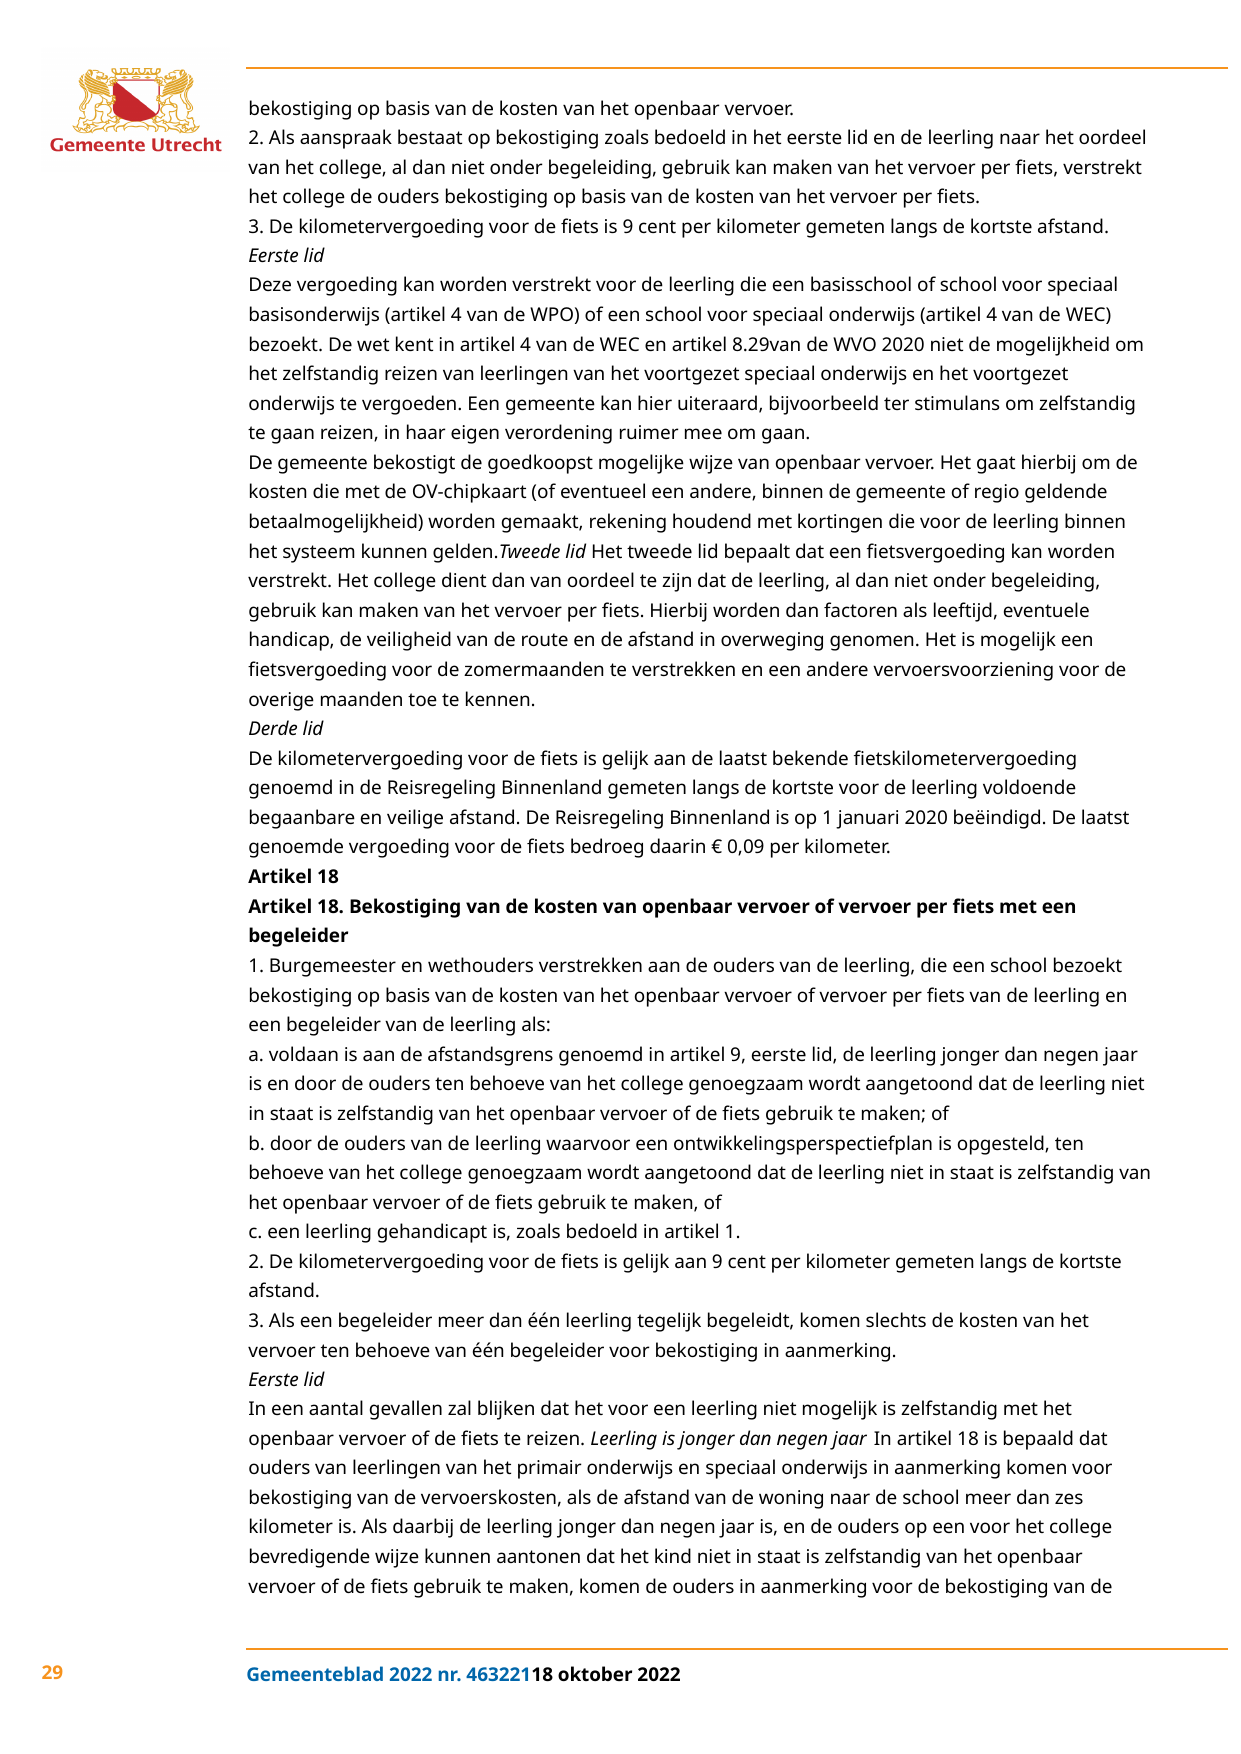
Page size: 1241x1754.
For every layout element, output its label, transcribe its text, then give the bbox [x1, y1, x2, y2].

text Eerste lid [248, 1366, 1152, 1391]
table_header bekostiging op basis van de kosten van het openbaar vervoer. 2. Als aanspraak bestaat op bekostiging zoals bedoeld in het eerste lid en de leerling naar het oordeel van het college, al dan niet onder begeleiding, gebruik kan maken van het vervoer per fiets, verstrekt het college de ouders bekostiging op basis van de kosten van het vervoer per fiets. 3. De kilometervergoeding voor de fiets is 9 cent per kilometer gemeten langs de kortste afstand. [248, 95, 1152, 239]
text De gemeente bekostigt de goedkoopst mogelijke wijze van openbaar vervoer. Het gaat hierbij om de kosten die met de OV-chipkaart (of eventueel een andere, binnen de gemeente of regio geldende betaalmogelijkheid) worden gemaakt, rekening houdend met kortingen die voor de leerling binnen het systeem kunnen gelden.Tweede lid Het tweede lid bepaalt dat een fietsvergoeding kan worden verstrekt. Het college dient dan van oordeel te zijn dat de leerling, al dan niet onder begeleiding, gebruik kan maken van het vervoer per fiets. Hierbij worden dan factoren als leeftijd, eventuele handicap, de veiligheid van de route en de afstand in overweging genomen. Het is mogelijk een fietsvergoeding voor de zomermaanden te verstrekken en een andere vervoersvoorziening voor de overige maanden toe te kennen. [248, 449, 1152, 712]
table_header Artikel 18. Bekostiging van de kosten van openbaar vervoer of vervoer per fiets met een begeleider 1. Burgemeester en wethouders verstrekken aan de ouders van de leerling, die een school bezoekt bekostiging op basis van de kosten van het openbaar vervoer of vervoer per fiets van de leerling en een begeleider van de leerling als: a. voldaan is aan de afstandsgrens genoemd in artikel 9, eerste lid, de leerling jonger dan negen jaar is en door de ouders ten behoeve van het college genoegzaam wordt aangetoond dat de leerling niet in staat is zelfstandig van het openbaar vervoer of de fiets gebruik te maken; of b. door de ouders van de leerling waarvoor een ontwikkelingsperspectiefplan is opgesteld, ten behoeve van het college genoegzaam wordt aangetoond dat de leerling niet in staat is zelfstandig van het openbaar vervoer of de fiets gebruik te maken, of c. een leerling gehandicapt is, zoals bedoeld in artikel 1. 2. De kilometervergoeding voor de fiets is gelijk aan 9 cent per kilometer gemeten langs de kortste afstand. 3. Als een begeleider meer dan één leerling tegelijk begeleidt, komen slechts de kosten van het vervoer ten behoeve van één begeleider voor bekostiging in aanmerking. [248, 893, 1152, 1362]
text Artikel 18 [248, 863, 1152, 889]
picture [41, 47, 231, 172]
text In een aantal gevallen zal blijken dat het voor een leerling niet mogelijk is zelfstandig met het openbaar vervoer of de fiets te reizen. Leerling is jonger dan negen jaar In artikel 18 is bepaald dat ouders van leerlingen van het primair onderwijs en speciaal onderwijs in aanmerking komen voor bekostiging van de vervoerskosten, als de afstand van de woning naar de school meer dan zes kilometer is. Als daarbij de leerling jonger dan negen jaar is, en de ouders op een voor het college bevredigende wijze kunnen aantonen dat het kind niet in staat is zelfstandig van het openbaar vervoer of de fiets gebruik te maken, komen de ouders in aanmerking voor de bekostiging van de [248, 1395, 1152, 1598]
text Derde lid [248, 715, 1152, 741]
text De kilometervergoeding voor de fiets is gelijk aan de laatst bekende fietskilometervergoeding genoemd in de Reisregeling Binnenland gemeten langs de kortste voor de leerling voldoende begaanbare en veilige afstand. De Reisregeling Binnenland is op 1 januari 2020 beëindigd. De laatst genoemde vergoeding voor de fiets bedroeg daarin € 0,09 per kilometer. [248, 745, 1152, 859]
text Eerste lid [248, 242, 1152, 268]
text Deze vergoeding kan worden verstrekt voor de leerling die een basisschool of school voor speciaal basisonderwijs (artikel 4 van de WPO) of een school voor speciaal onderwijs (artikel 4 van de WEC) bezoekt. De wet kent in artikel 4 van de WEC en artikel 8.29van de WVO 2020 niet de mogelijkheid om het zelfstandig reizen van leerlingen van het voortgezet speciaal onderwijs en het voortgezet onderwijs te vergoeden. Een gemeente kan hier uiteraard, bijvoorbeeld ter stimulans om zelfstandig te gaan reizen, in haar eigen verordening ruimer mee om gaan. [248, 272, 1152, 445]
